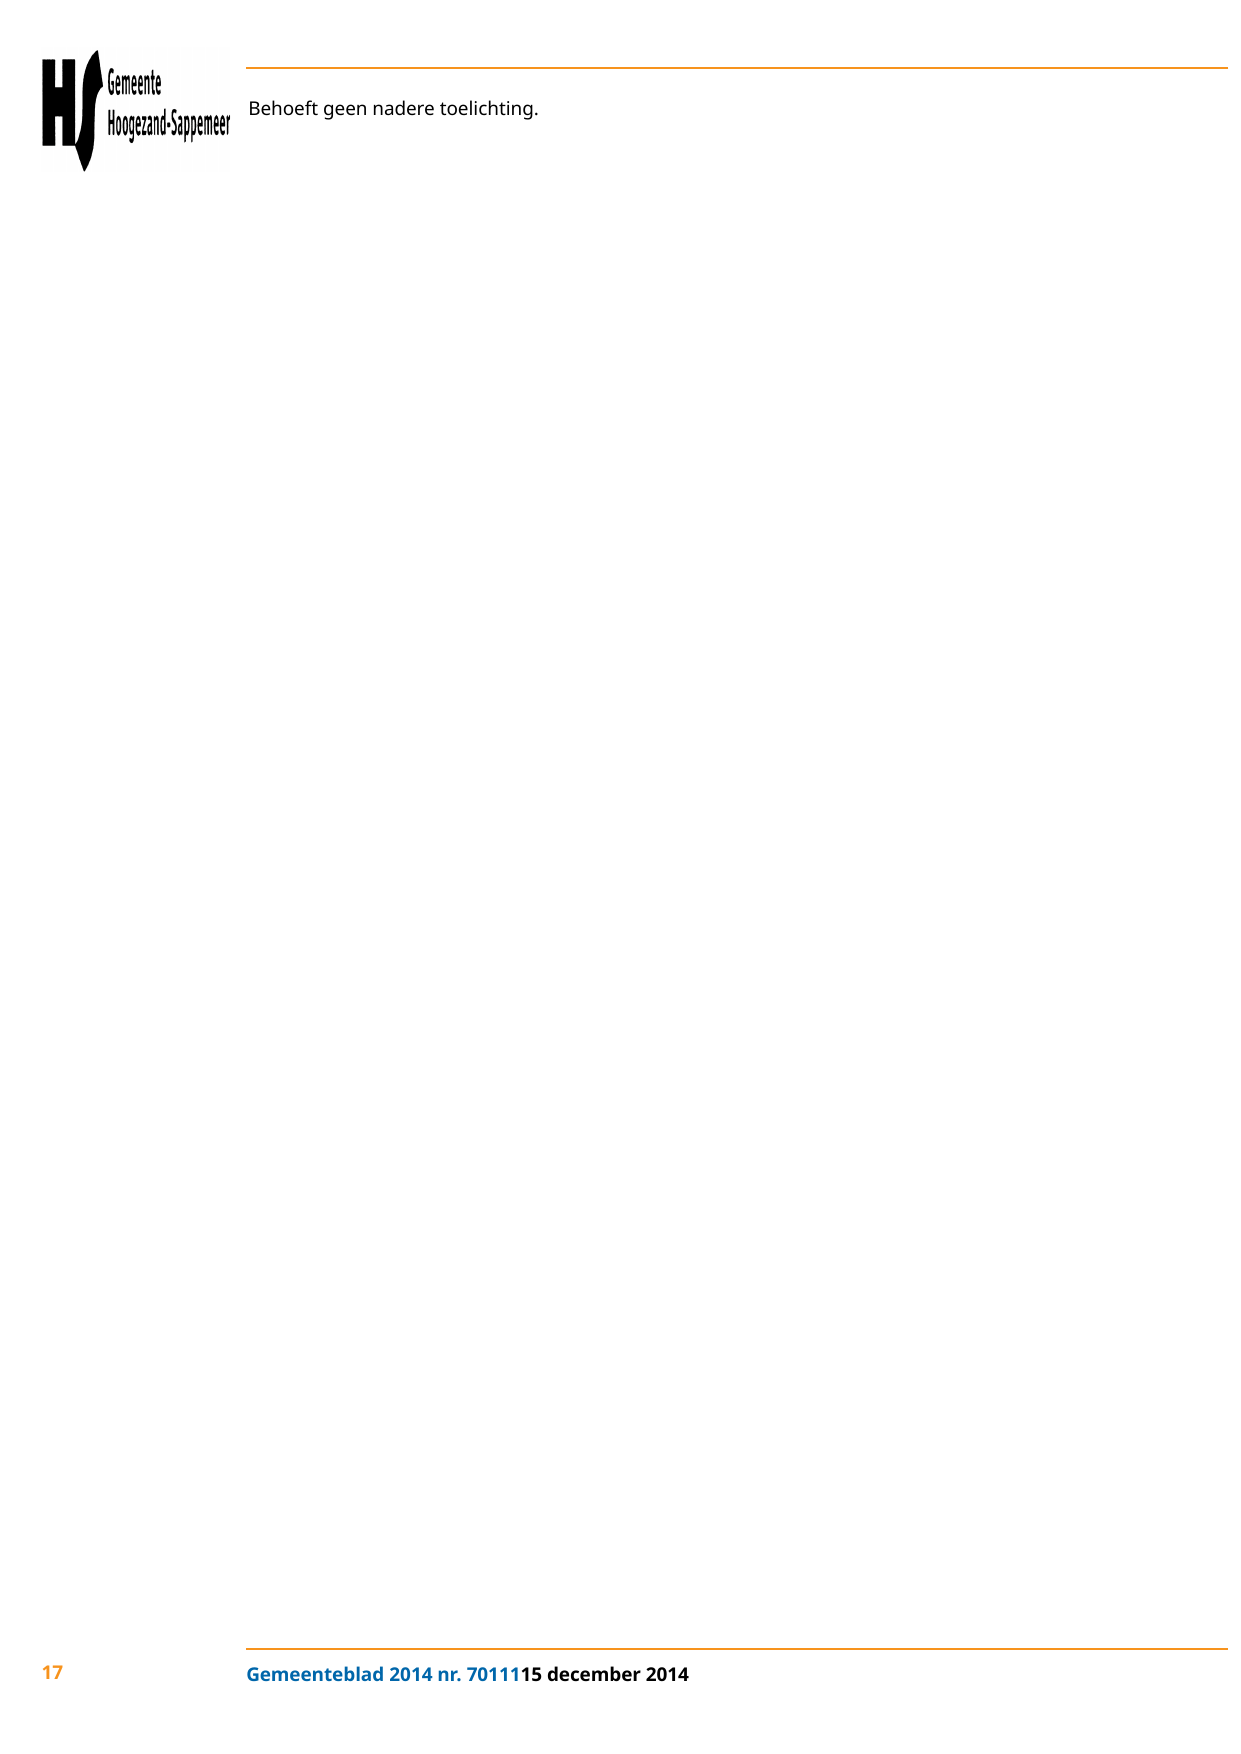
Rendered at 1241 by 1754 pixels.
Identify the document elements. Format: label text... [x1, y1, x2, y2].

text Behoeft geen nadere toelichting. [248, 95, 1152, 121]
picture [41, 47, 231, 172]
